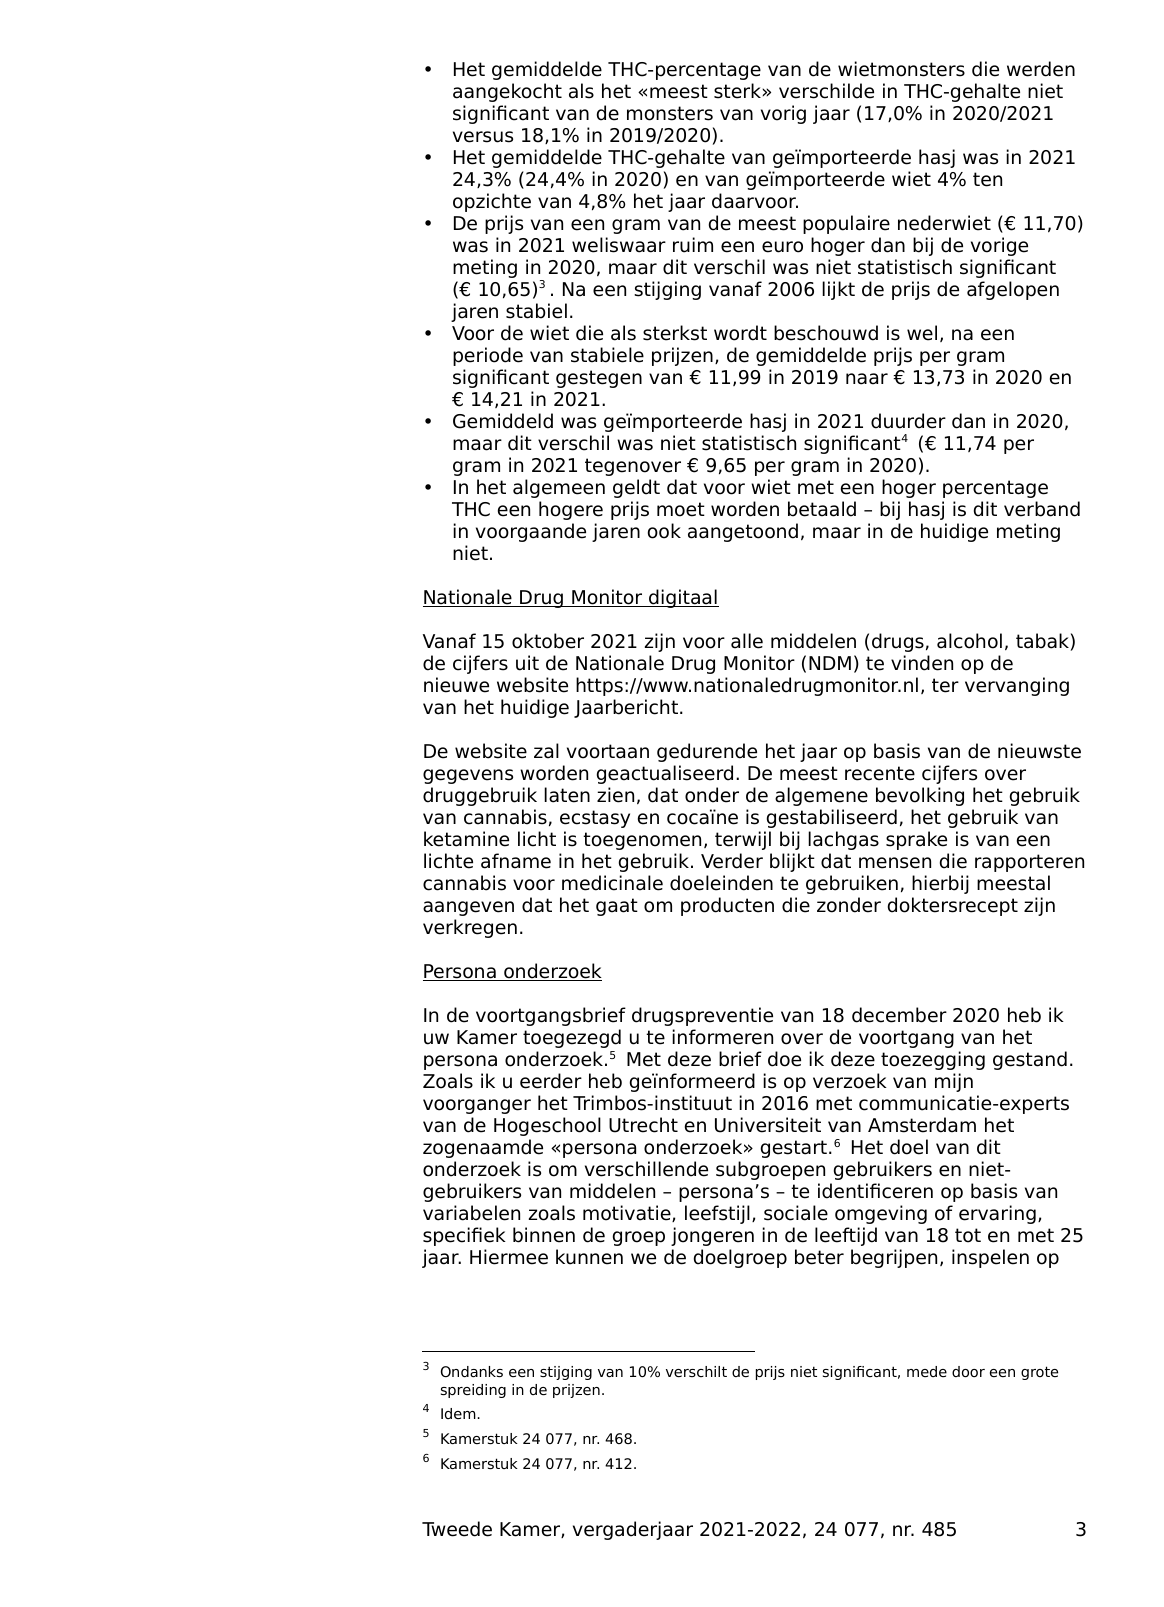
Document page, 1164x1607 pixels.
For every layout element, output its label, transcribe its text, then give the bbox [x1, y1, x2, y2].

text Idem. [422, 1402, 1087, 1424]
text • De prijs van een gram van de meest populaire nederwiet (€ 11,70) was in 2021 weliswaar ruim een euro hoger dan bij de vorige meting in 2020, maar dit verschil was niet statistisch significant (€ 10,65). Na een stijging vanaf 2006 lijkt de prijs de afgelopen jaren stabiel. [422, 213, 1087, 323]
text • Het gemiddelde THC-percentage van de wietmonsters die werden aangekocht als het «meest sterk» verschilde in THC-gehalte niet significant van de monsters van vorig jaar (17,0% in 2020/2021 versus 18,1% in 2019/2020). [422, 59, 1087, 147]
text De website zal voortaan gedurende het jaar op basis van de nieuwste gegevens worden geactualiseerd. De meest recente cijfers over druggebruik laten zien, dat onder de algemene bevolking het gebruik van cannabis, ecstasy en cocaïne is gestabiliseerd, het gebruik van ketamine licht is toegenomen, terwijl bij lachgas sprake is van een lichte afname in het gebruik. Verder blijkt dat mensen die rapporteren cannabis voor medicinale doeleinden te gebruiken, hierbij meestal aangeven dat het gaat om producten die zonder doktersrecept zijn verkregen. [422, 741, 1087, 939]
text • In het algemeen geldt dat voor wiet met een hoger percentage THC een hogere prijs moet worden betaald – bij hasj is dit verband in voorgaande jaren ook aangetoond, maar in de huidige meting niet. [422, 477, 1087, 564]
text Kamerstuk 24 077, nr. 412. [422, 1452, 1087, 1474]
text • Voor de wiet die als sterkst wordt beschouwd is wel, na een periode van stabiele prijzen, de gemiddelde prijs per gram significant gestegen van € 11,99 in 2019 naar € 13,73 in 2020 en € 14,21 in 2021. [422, 323, 1087, 411]
text Vanaf 15 oktober 2021 zijn voor alle middelen (drugs, alcohol, tabak) de cijfers uit de Nationale Drug Monitor (NDM) te vinden op de nieuwe website https://www.nationaledrugmonitor.nl, ter vervanging van het huidige Jaarbericht. [422, 631, 1087, 719]
text In de voortgangsbrief drugspreventie van 18 december 2020 heb ik uw Kamer toegezegd u te informeren over de voortgang van het persona onderzoek. Met deze brief doe ik deze toezegging gestand. Zoals ik u eerder heb geïnformeerd is op verzoek van mijn voorganger het Trimbos-instituut in 2016 met communicatie-experts van de Hogeschool Utrecht en Universiteit van Amsterdam het zogenaamde «persona onderzoek» gestart. Het doel van dit onderzoek is om verschillende subgroepen gebruikers en niet-gebruikers van middelen – persona’s – te identificeren op basis van variabelen zoals motivatie, leefstijl, sociale omgeving of ervaring, specifiek binnen de groep jongeren in de leeftijd van 18 tot en met 25 jaar. Hiermee kunnen we de doelgroep beter begrijpen, inspelen op [422, 1005, 1087, 1269]
subtitle Nationale Drug Monitor digitaal [422, 587, 1087, 609]
text Ondanks een stijging van 10% verschilt de prijs niet significant, mede door een grote spreiding in de prijzen. [422, 1360, 1087, 1399]
text Kamerstuk 24 077, nr. 468. [422, 1427, 1087, 1449]
subtitle Persona onderzoek [422, 961, 1087, 983]
text • Gemiddeld was geïmporteerde hasj in 2021 duurder dan in 2020, maar dit verschil was niet statistisch significant (€ 11,74 per gram in 2021 tegenover € 9,65 per gram in 2020). [422, 411, 1087, 477]
text • Het gemiddelde THC-gehalte van geïmporteerde hasj was in 2021 24,3% (24,4% in 2020) en van geïmporteerde wiet 4% ten opzichte van 4,8% het jaar daarvoor. [422, 147, 1087, 213]
